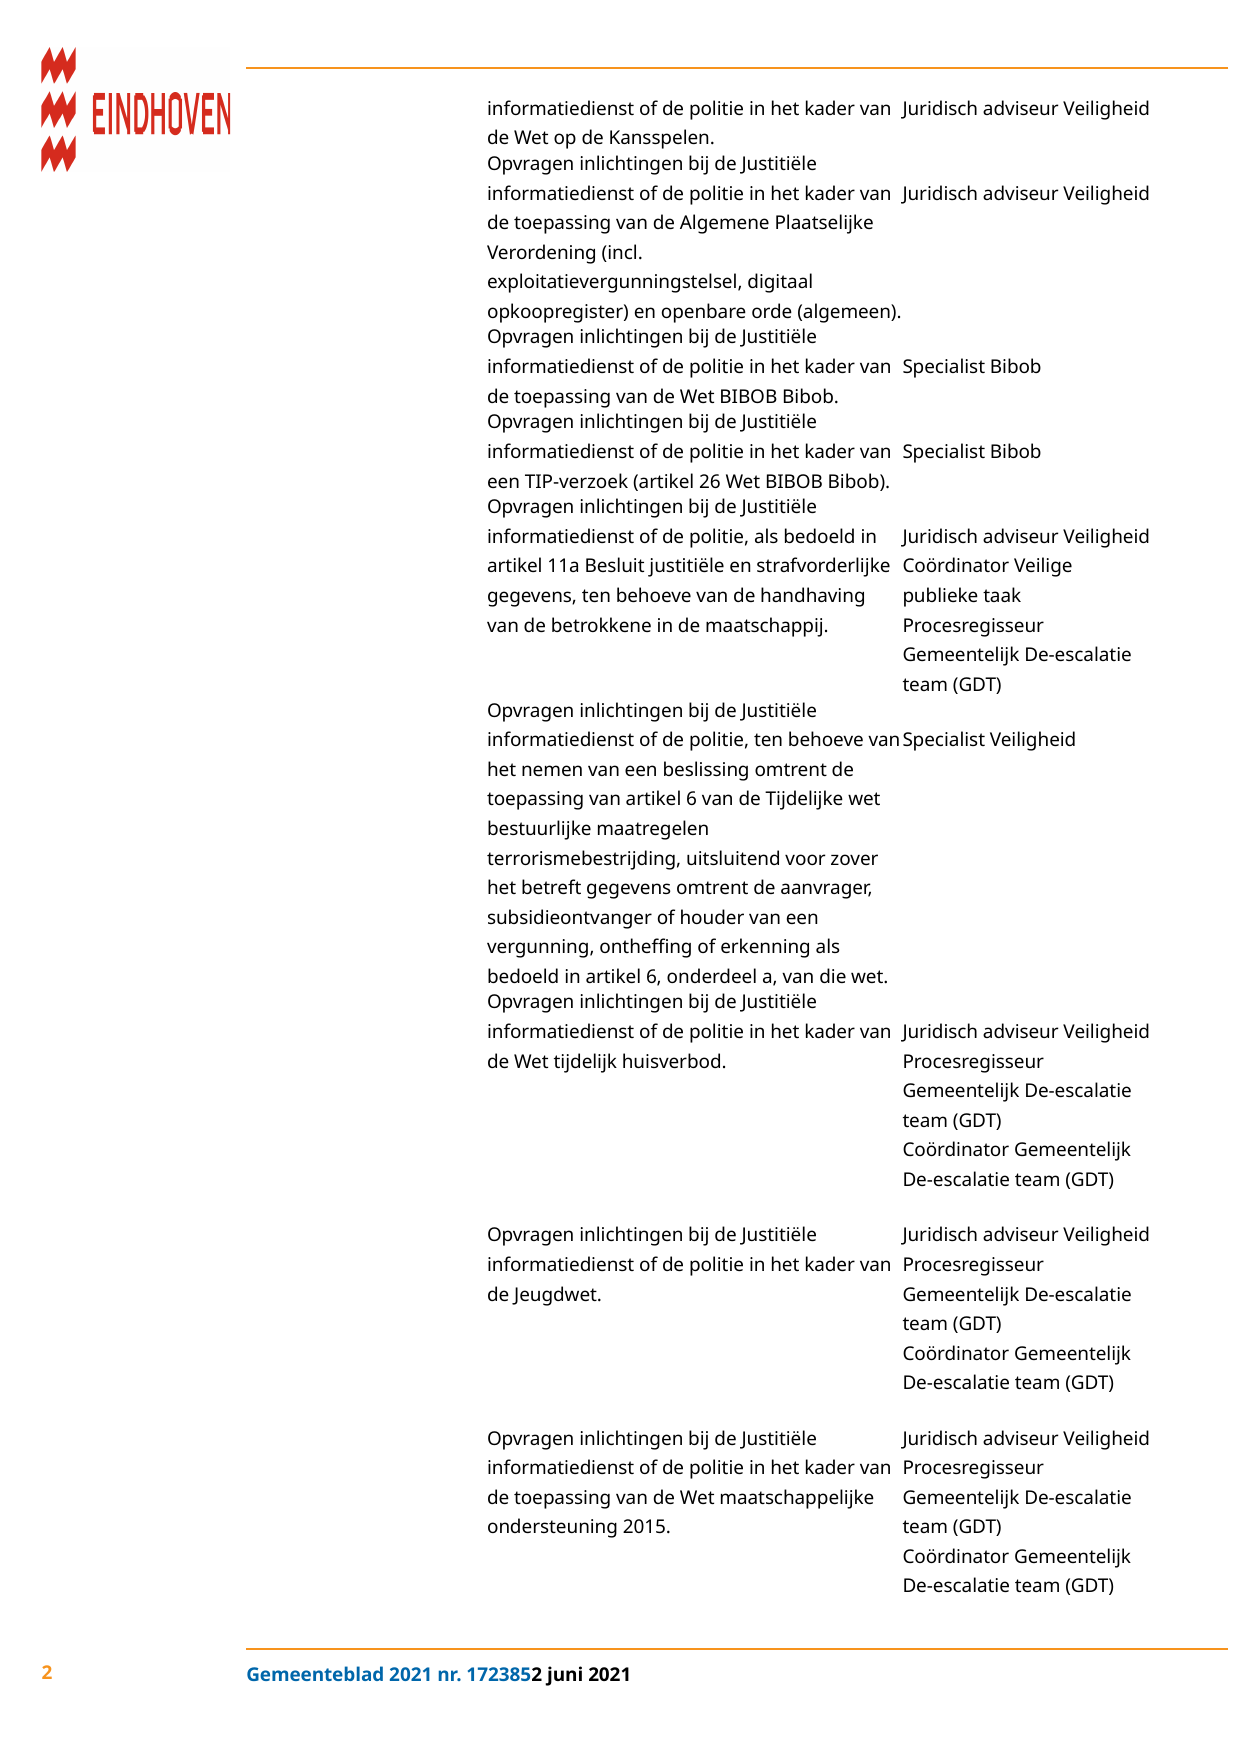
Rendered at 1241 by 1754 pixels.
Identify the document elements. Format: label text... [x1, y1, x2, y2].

table_cell Juridisch adviseur Veiligheid Procesregisseur Gemeentelijk De-escalatie team (GDT) Coördinator Gemeentelijk De-escalatie team (GDT) [902, 989, 1152, 1222]
table_cell Opvragen inlichtingen bij de Justitiële informatiedienst of de politie, als bedoeld in artikel 11a Besluit justitiële en strafvorderlijke gegevens, ten behoeve van de handhaving van de betrokkene in de maatschappij. [487, 494, 902, 697]
table_cell [248, 697, 487, 989]
table_cell Opvragen inlichtingen bij de Justitiële informatiedienst of de politie in het kader van de Wet tijdelijk huisverbod. [487, 989, 902, 1222]
table_cell [248, 150, 487, 324]
table_cell Opvragen inlichtingen bij de Justitiële informatiedienst of de politie, ten behoeve van het nemen van een beslissing omtrent de toepassing van artikel 6 van de Tijdelijke wet bestuurlijke maatregelen terrorismebestrijding, uitsluitend voor zover het betreft gegevens omtrent de aanvrager, subsidieontvanger of houder van een vergunning, ontheffing of erkenning als bedoeld in artikel 6, onderdeel a, van die wet. [487, 697, 902, 989]
table_cell Specialist Veiligheid [902, 697, 1152, 989]
table_cell Opvragen inlichtingen bij de Justitiële informatiedienst of de politie in het kader van een TIP-verzoek (artikel 26 Wet BIBOB Bibob). [487, 409, 902, 493]
table_cell [248, 1425, 487, 1598]
table_cell Juridisch adviseur Veiligheid Procesregisseur Gemeentelijk De-escalatie team (GDT) Coördinator Gemeentelijk De-escalatie team (GDT) [902, 1425, 1152, 1598]
table_cell [248, 324, 487, 409]
table_cell Juridisch adviseur Veiligheid [902, 150, 1152, 324]
table_cell informatiedienst of de politie in het kader van de Wet op de Kansspelen. [487, 95, 902, 150]
table_cell Opvragen inlichtingen bij de Justitiële informatiedienst of de politie in het kader van de toepassing van de Wet maatschappelijke ondersteuning 2015. [487, 1425, 902, 1598]
table_cell [248, 409, 487, 493]
table_cell [248, 95, 487, 150]
table_cell Opvragen inlichtingen bij de Justitiële informatiedienst of de politie in het kader van de toepassing van de Wet BIBOB Bibob. [487, 324, 902, 409]
table_cell Specialist Bibob [902, 409, 1152, 493]
table_cell [248, 1222, 487, 1425]
table_cell [248, 494, 487, 697]
table_cell [248, 989, 487, 1222]
table_cell Opvragen inlichtingen bij de Justitiële informatiedienst of de politie in het kader van de toepassing van de Algemene Plaatselijke Verordening (incl. exploitatievergunningstelsel, digitaal opkoopregister) en openbare orde (algemeen). [487, 150, 902, 324]
table_cell Juridisch adviseur Veiligheid Coördinator Veilige publieke taak Procesregisseur Gemeentelijk De-escalatie team (GDT) [902, 494, 1152, 697]
table_cell Specialist Bibob [902, 324, 1152, 409]
table_cell Juridisch adviseur Veiligheid Procesregisseur Gemeentelijk De-escalatie team (GDT) Coördinator Gemeentelijk De-escalatie team (GDT) [902, 1222, 1152, 1425]
table_cell Juridisch adviseur Veiligheid [902, 95, 1152, 150]
table_cell Opvragen inlichtingen bij de Justitiële informatiedienst of de politie in het kader van de Jeugdwet. [487, 1222, 902, 1425]
picture [41, 47, 231, 172]
